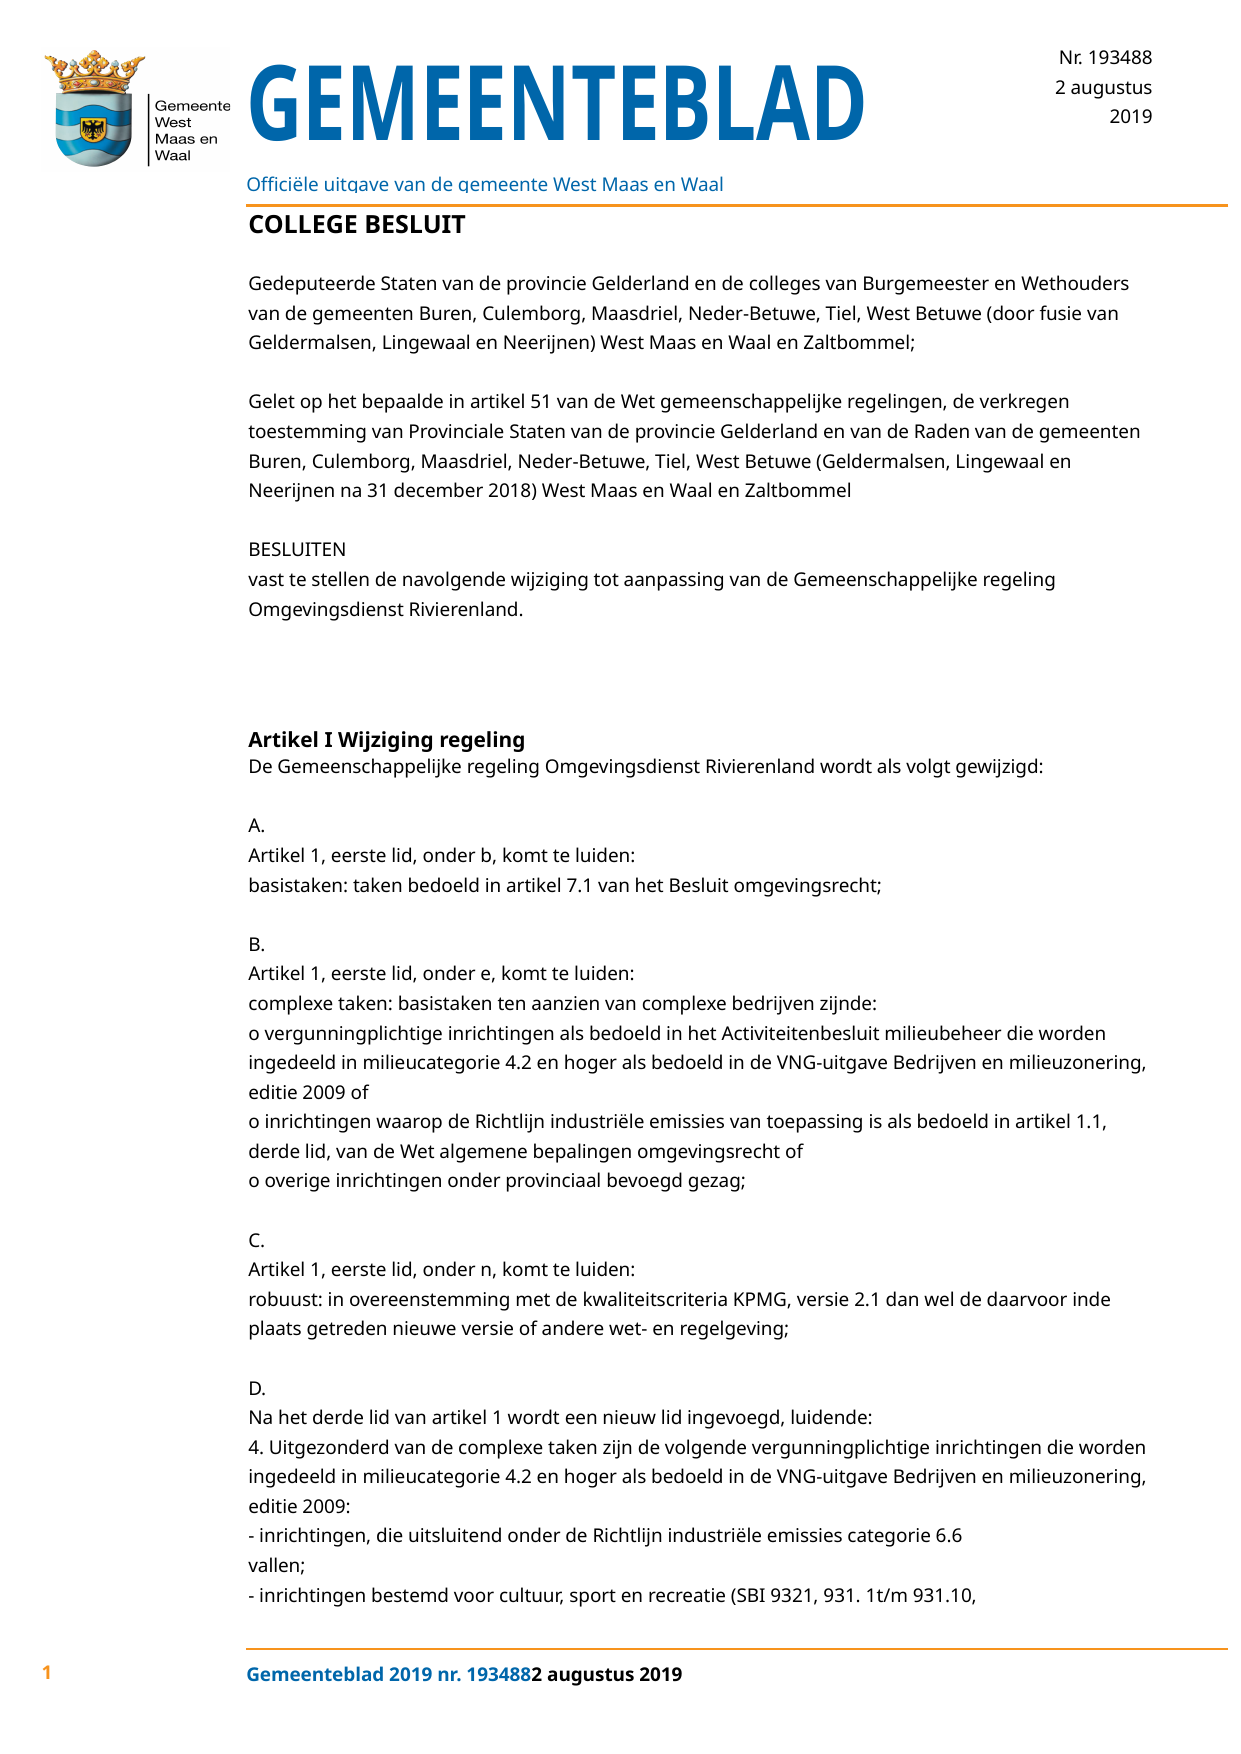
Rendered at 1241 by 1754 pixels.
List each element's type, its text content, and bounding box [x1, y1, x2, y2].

text C. [248, 1227, 1152, 1252]
text o inrichtingen waarop de Richtlijn industriële emissies van toepassing is als bedoeld in artikel 1.1, derde lid, van de Wet algemene bepalingen omgevingsrecht of [248, 1108, 1152, 1164]
text o overige inrichtingen onder provinciaal bevoegd gezag; [248, 1168, 1152, 1193]
text - inrichtingen bestemd voor cultuur, sport en recreatie (SBI 9321, 931. 1t/m 931.10, [248, 1582, 1152, 1607]
text BESLUITEN [248, 537, 1152, 562]
text Artikel I Wijziging regeling [248, 725, 1152, 753]
text Artikel 1, eerste lid, onder n, komt te luiden: [248, 1256, 1152, 1282]
text D. [248, 1375, 1152, 1400]
text complexe taken: basistaken ten aanzien van complexe bedrijven zijnde: [248, 990, 1152, 1016]
text Na het derde lid van artikel 1 wordt een nieuw lid ingevoegd, luidende: [248, 1404, 1152, 1430]
text Gedeputeerde Staten van de provincie Gelderland en de colleges van Burgemeester en Wethouders van de gemeenten Buren, Culemborg, Maasdriel, Neder-Betuwe, Tiel, West Betuwe (door fusie van Geldermalsen, Lingewaal en Neerijnen) West Maas en Waal en Zaltbommel; [248, 270, 1152, 355]
text - inrichtingen, die uitsluitend onder de Richtlijn industriële emissies categorie 6.6 [248, 1523, 1152, 1548]
text vallen; [248, 1552, 1152, 1578]
text 4. Uitgezonderd van de complexe taken zijn de volgende vergunningplichtige inrichtingen die worden ingedeeld in milieucategorie 4.2 en hoger als bedoeld in de VNG-uitgave Bedrijven en milieuzonering, editie 2009: [248, 1434, 1152, 1519]
text De Gemeenschappelijke regeling Omgevingsdienst Rivierenland wordt als volgt gewijzigd: [248, 753, 1152, 779]
text COLLEGE BESLUIT [248, 207, 1152, 241]
text vast te stellen de navolgende wijziging tot aanpassing van de Gemeenschappelijke regeling Omgevingsdienst Rivierenland. [248, 566, 1152, 621]
text o vergunningplichtige inrichtingen als bedoeld in het Activiteitenbesluit milieubeheer die worden ingedeeld in milieucategorie 4.2 en hoger als bedoeld in de VNG-uitgave Bedrijven en milieuzonering, editie 2009 of [248, 1020, 1152, 1104]
text Artikel 1, eerste lid, onder b, komt te luiden: [248, 842, 1152, 868]
text Gelet op het bepaalde in artikel 51 van de Wet gemeenschappelijke regelingen, de verkregen toestemming van Provinciale Staten van de provincie Gelderland en van de Raden van de gemeenten Buren, Culemborg, Maasdriel, Neder-Betuwe, Tiel, West Betuwe (Geldermalsen, Lingewaal en Neerijnen na 31 december 2018) West Maas en Waal en Zaltbommel [248, 389, 1152, 503]
picture [41, 47, 231, 172]
text B. [248, 931, 1152, 957]
text basistaken: taken bedoeld in artikel 7.1 van het Besluit omgevingsrecht; [248, 872, 1152, 897]
text A. [248, 813, 1152, 838]
text Artikel 1, eerste lid, onder e, komt te luiden: [248, 961, 1152, 986]
text robuust: in overeenstemming met de kwaliteitscriteria KPMG, versie 2.1 dan wel de daarvoor inde plaats getreden nieuwe versie of andere wet- en regelgeving; [248, 1286, 1152, 1341]
